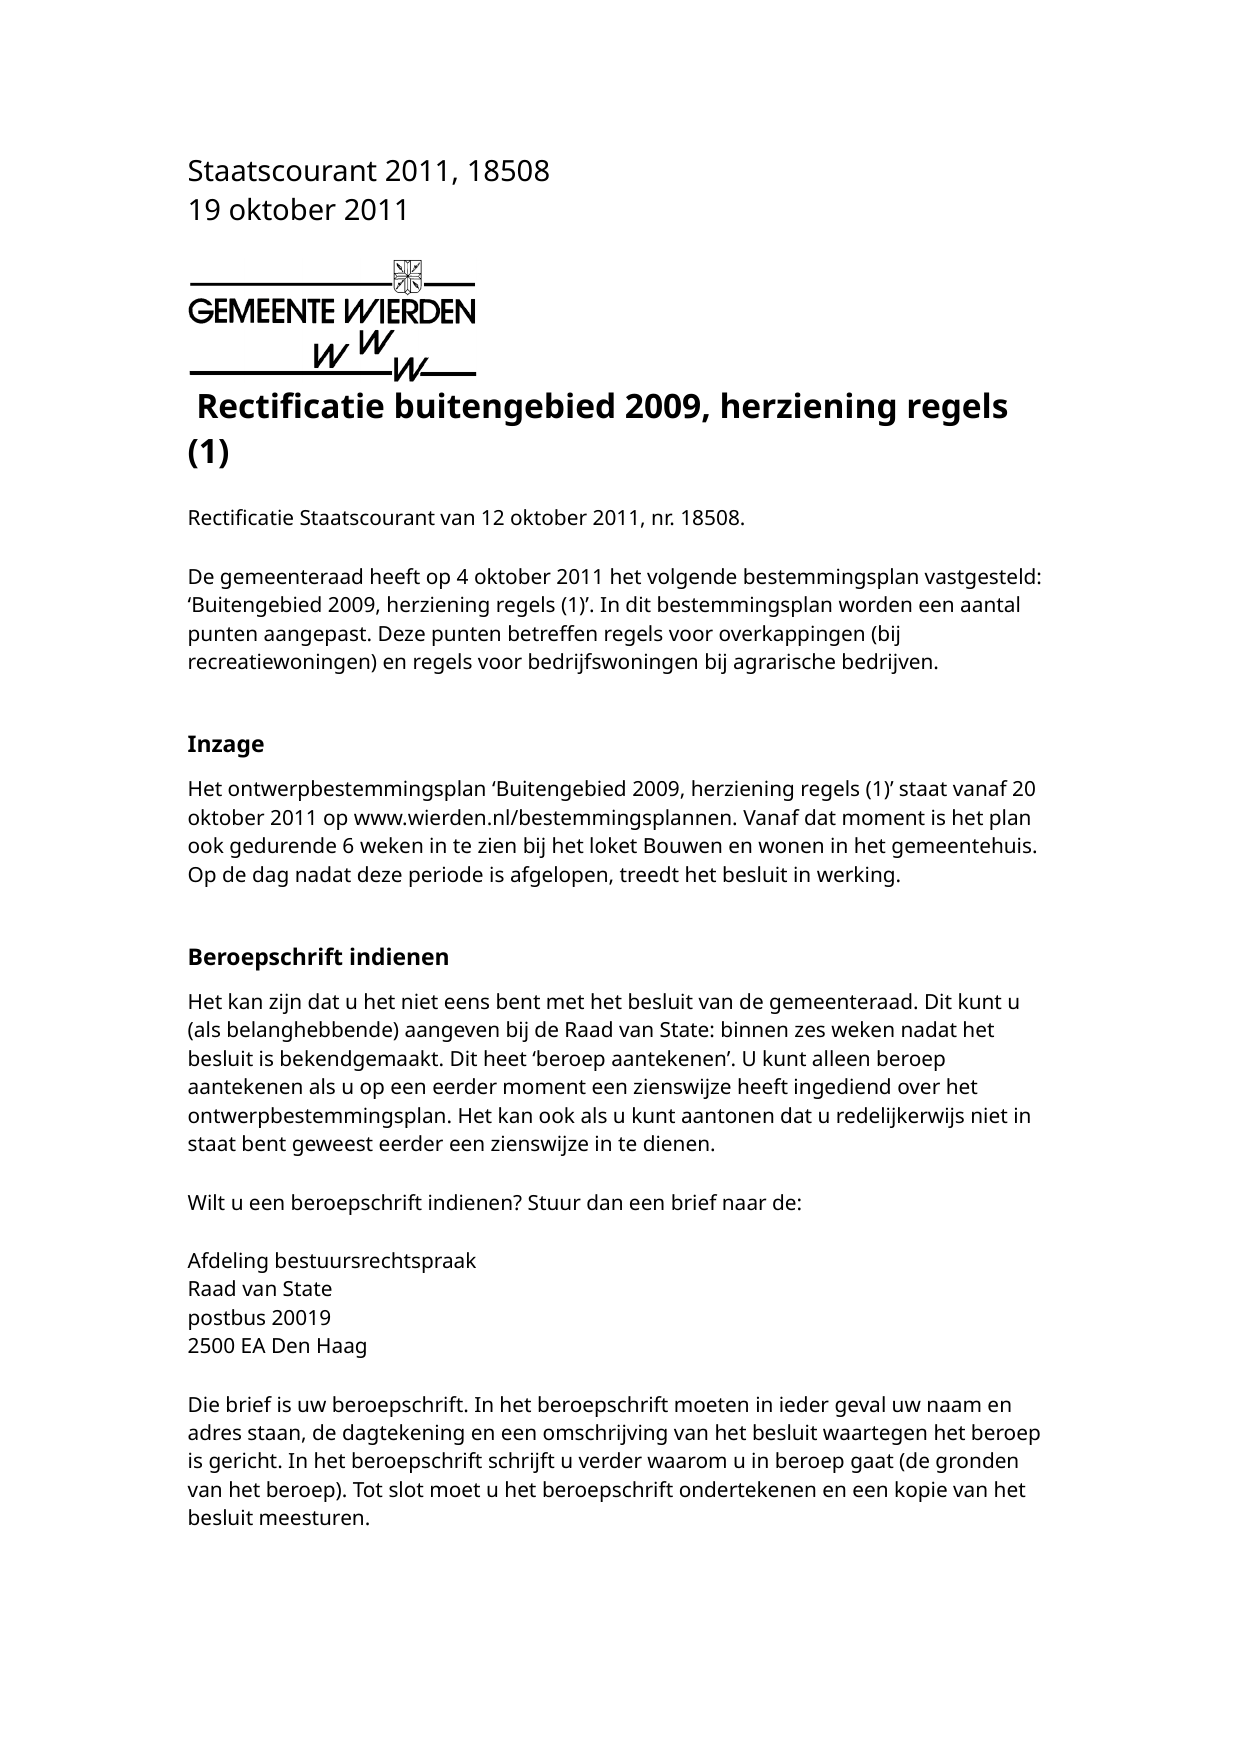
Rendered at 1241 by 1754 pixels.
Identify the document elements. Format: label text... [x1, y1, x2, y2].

subtitle Inzage [187, 728, 1053, 759]
picture [187, 258, 477, 383]
text 2500 EA Den Haag [187, 1331, 1053, 1360]
subtitle Rectificatie buitengebied 2009, herziening regels (1) [187, 271, 1053, 473]
text Staatscourant 2011, 18508 [187, 150, 1053, 190]
text De gemeenteraad heeft op 4 oktober 2011 het volgende bestemmingsplan vastgesteld: ‘Buitengebied 2009, herziening regels (1)’. In dit bestemmingsplan worden een aantal punten aangepast. Deze punten betreffen regels voor overkappingen (bij recreatiewoningen) en regels voor bedrijfswoningen bij agrarische bedrijven. [187, 562, 1053, 676]
text Rectificatie Staatscourant van 12 oktober 2011, nr. 18508. [187, 503, 1053, 532]
text Wilt u een beroepschrift indienen? Stuur dan een brief naar de: [187, 1188, 1053, 1216]
text Raad van State [187, 1274, 1053, 1303]
subtitle Beroepschrift indienen [187, 941, 1053, 972]
text Afdeling bestuursrechtspraak [187, 1246, 1053, 1274]
text Het kan zijn dat u het niet eens bent met het besluit van de gemeenteraad. Dit kunt u (als belanghebbende) aangeven bij de Raad van State: binnen zes weken nadat het besluit is bekendgemaakt. Dit heet ‘beroep aantekenen’. U kunt alleen beroep aantekenen als u op een eerder moment een zienswijze heeft ingediend over het ontwerpbestemmingsplan. Het kan ook als u kunt aantonen dat u redelijkerwijs niet in staat bent geweest eerder een zienswijze in te dienen. [187, 987, 1053, 1158]
text Het ontwerpbestemmingsplan ‘Buitengebied 2009, herziening regels (1)’ staat vanaf 20 oktober 2011 op www.wierden.nl/bestemmingsplannen. Vanaf dat moment is het plan ook gedurende 6 weken in te zien bij het loket Bouwen en wonen in het gemeentehuis. Op de dag nadat deze periode is afgelopen, treedt het besluit in werking. [187, 774, 1053, 888]
text postbus 20019 [187, 1303, 1053, 1331]
text Die brief is uw beroepschrift. In het beroepschrift moeten in ieder geval uw naam en adres staan, de dagtekening en een omschrijving van het besluit waartegen het beroep is gericht. In het beroepschrift schrijft u verder waarom u in beroep gaat (de gronden van het beroep). Tot slot moet u het beroepschrift ondertekenen en een kopie van het besluit meesturen. [187, 1390, 1053, 1532]
text 19 oktober 2011 [187, 190, 1053, 229]
